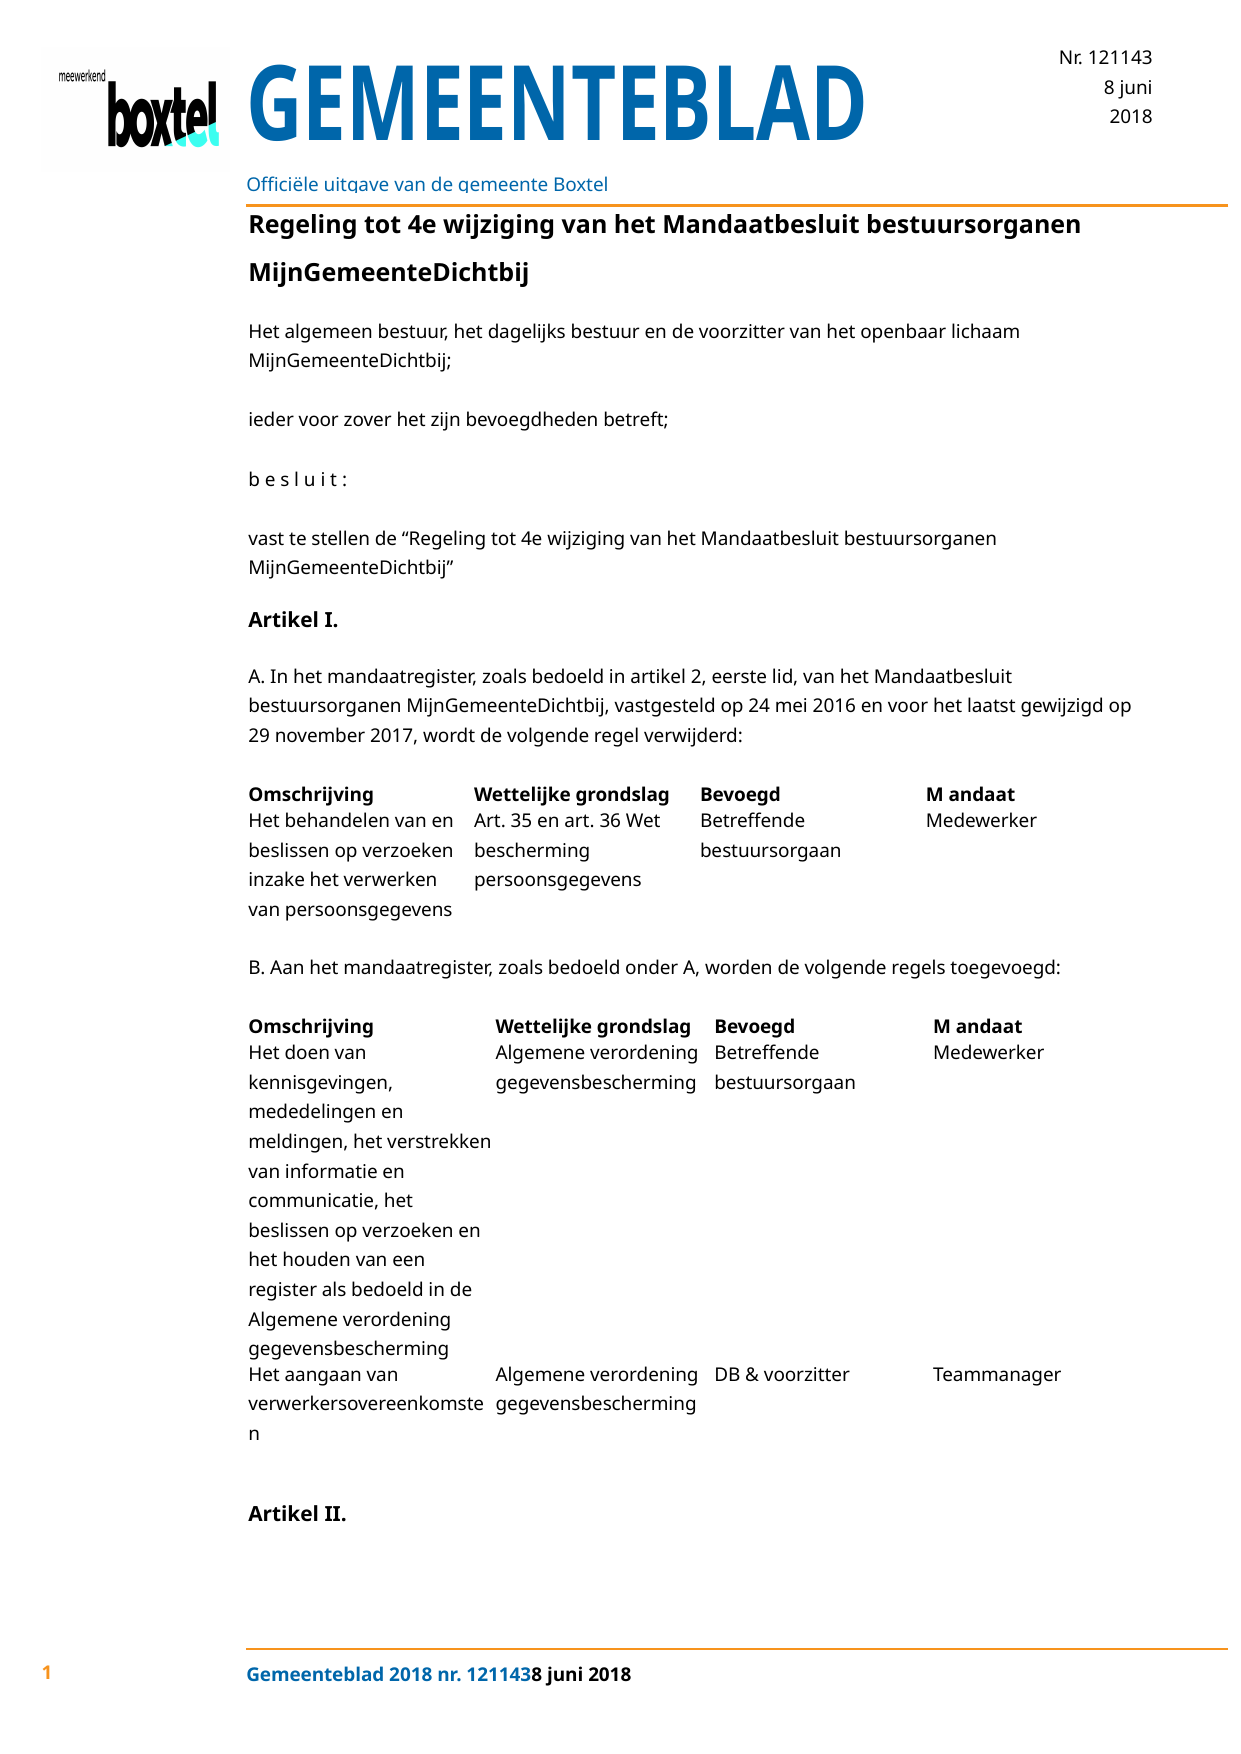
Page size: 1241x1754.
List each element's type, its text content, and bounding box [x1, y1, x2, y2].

table_cell Medewerker [926, 807, 1152, 922]
table_cell Het aangaan van verwerkersovereenkomsten [248, 1361, 495, 1446]
text Artikel I. [248, 605, 1152, 633]
table_cell Betreffende bestuursorgaan [700, 807, 926, 922]
table_cell Art. 35 en art. 36 Wet bescherming persoonsgegevens [474, 807, 700, 922]
table_header Omschrijving [248, 781, 474, 807]
table_cell Algemene verordening gegevensbescherming [495, 1040, 714, 1361]
table_header Bevoegd [700, 781, 926, 807]
table_header Wettelijke grondslag [474, 781, 700, 807]
text ieder voor zover het zijn bevoegdheden betreft; [248, 407, 1152, 432]
table_header Omschrijving [248, 1014, 495, 1039]
picture [41, 47, 231, 172]
table_cell Algemene verordening gegevensbescherming [495, 1361, 714, 1446]
table_cell Medewerker [933, 1040, 1152, 1361]
table_header M andaat [933, 1014, 1152, 1039]
text A. In het mandaatregister, zoals bedoeld in artikel 2, eerste lid, van het Mandaatbesluit bestuursorganen MijnGemeenteDichtbij, vastgesteld op 24 mei 2016 en voor het laatst gewijzigd op 29 november 2017, wordt de volgende regel verwijderd: [248, 663, 1152, 748]
table_cell Teammanager [933, 1361, 1152, 1446]
table_header Wettelijke grondslag [495, 1014, 714, 1039]
table_header Bevoegd [714, 1014, 933, 1039]
text Artikel II. [248, 1499, 1152, 1528]
table_cell Betreffende bestuursorgaan [714, 1040, 933, 1361]
table_header M andaat [926, 781, 1152, 807]
text vast te stellen de “Regeling tot 4e wijziging van het Mandaatbesluit bestuursorganen MijnGemeenteDichtbij” [248, 525, 1152, 580]
text Regeling tot 4e wijziging van het Mandaatbesluit bestuursorganen MijnGemeenteDichtbij [248, 207, 1152, 288]
table_cell Het behandelen van en beslissen op verzoeken inzake het verwerken van persoonsgegevens [248, 807, 474, 922]
text B. Aan het mandaatregister, zoals bedoeld onder A, worden de volgende regels toegevoegd: [248, 954, 1152, 980]
table_cell DB & voorzitter [714, 1361, 933, 1446]
table_cell Het doen van kennisgevingen, mededelingen en meldingen, het verstrekken van informatie en communicatie, het beslissen op verzoeken en het houden van een register als bedoeld in de Algemene verordening gegevensbescherming [248, 1040, 495, 1361]
text Het algemeen bestuur, het dagelijks bestuur en de voorzitter van het openbaar lichaam MijnGemeenteDichtbij; [248, 318, 1152, 373]
text b e s l u i t : [248, 466, 1152, 492]
